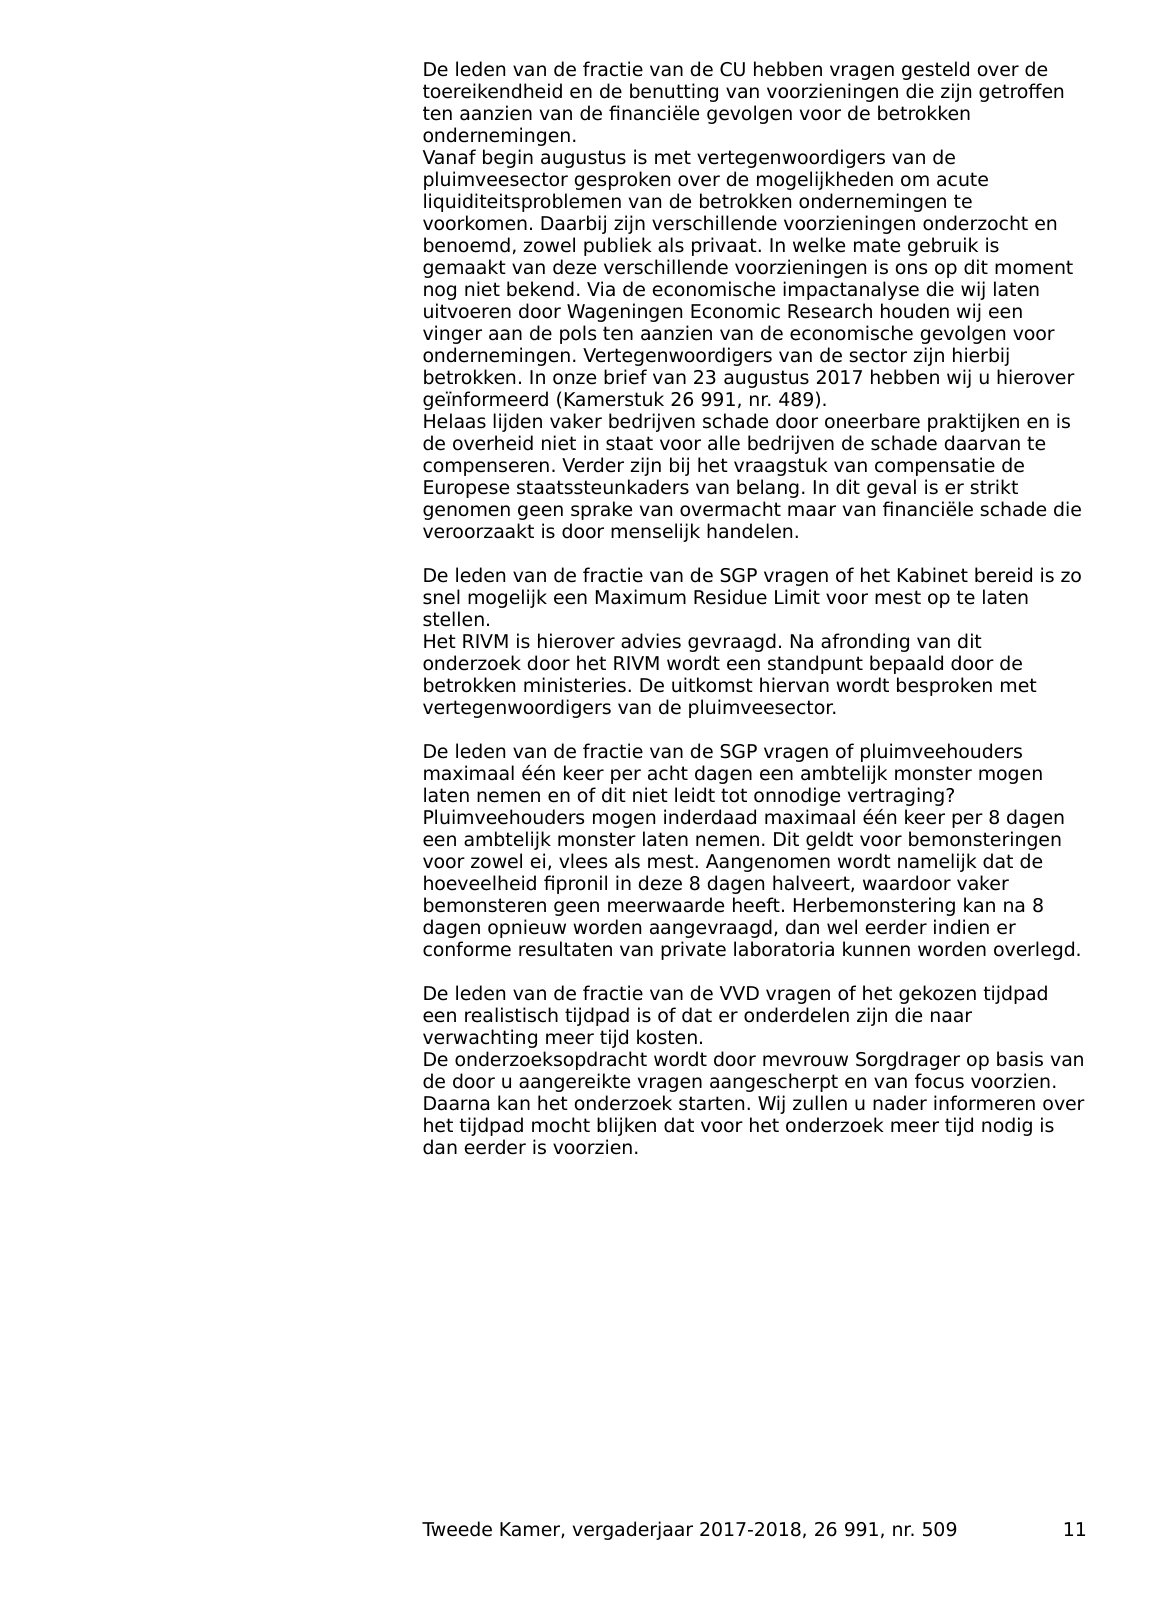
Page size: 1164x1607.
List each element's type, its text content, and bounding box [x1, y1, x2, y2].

text Vanaf begin augustus is met vertegenwoordigers van de pluimveesector gesproken over de mogelijkheden om acute liquiditeitsproblemen van de betrokken ondernemingen te voorkomen. Daarbij zijn verschillende voorzieningen onderzocht en benoemd, zowel publiek als privaat. In welke mate gebruik is gemaakt van deze verschillende voorzieningen is ons op dit moment nog niet bekend. Via de economische impactanalyse die wij laten uitvoeren door Wageningen Economic Research houden wij een vinger aan de pols ten aanzien van de economische gevolgen voor ondernemingen. Vertegenwoordigers van de sector zijn hierbij betrokken. In onze brief van 23 augustus 2017 hebben wij u hierover geïnformeerd (Kamerstuk 26 991, nr. 489). [422, 147, 1087, 411]
text Het RIVM is hierover advies gevraagd. Na afronding van dit onderzoek door het RIVM wordt een standpunt bepaald door de betrokken ministeries. De uitkomst hiervan wordt besproken met vertegenwoordigers van de pluimveesector. [422, 631, 1087, 719]
text De leden van de fractie van de VVD vragen of het gekozen tijdpad een realistisch tijdpad is of dat er onderdelen zijn die naar verwachting meer tijd kosten. [422, 983, 1087, 1049]
text De leden van de fractie van de SGP vragen of het Kabinet bereid is zo snel mogelijk een Maximum Residue Limit voor mest op te laten stellen. [422, 565, 1087, 631]
text De leden van de fractie van de SGP vragen of pluimveehouders maximaal één keer per acht dagen een ambtelijk monster mogen laten nemen en of dit niet leidt tot onnodige vertraging? Pluimveehouders mogen inderdaad maximaal één keer per 8 dagen een ambtelijk monster laten nemen. Dit geldt voor bemonsteringen voor zowel ei, vlees als mest. Aangenomen wordt namelijk dat de hoeveelheid fipronil in deze 8 dagen halveert, waardoor vaker bemonsteren geen meerwaarde heeft. Herbemonstering kan na 8 dagen opnieuw worden aangevraagd, dan wel eerder indien er conforme resultaten van private laboratoria kunnen worden overlegd. [422, 741, 1087, 961]
text De onderzoeksopdracht wordt door mevrouw Sorgdrager op basis van de door u aangereikte vragen aangescherpt en van focus voorzien. Daarna kan het onderzoek starten. Wij zullen u nader informeren over het tijdpad mocht blijken dat voor het onderzoek meer tijd nodig is dan eerder is voorzien. [422, 1049, 1087, 1159]
text Helaas lijden vaker bedrijven schade door oneerbare praktijken en is de overheid niet in staat voor alle bedrijven de schade daarvan te compenseren. Verder zijn bij het vraagstuk van compensatie de Europese staatssteunkaders van belang. In dit geval is er strikt genomen geen sprake van overmacht maar van financiële schade die veroorzaakt is door menselijk handelen. [422, 411, 1087, 543]
text De leden van de fractie van de CU hebben vragen gesteld over de toereikendheid en de benutting van voorzieningen die zijn getroffen ten aanzien van de financiële gevolgen voor de betrokken ondernemingen. [422, 59, 1087, 147]
